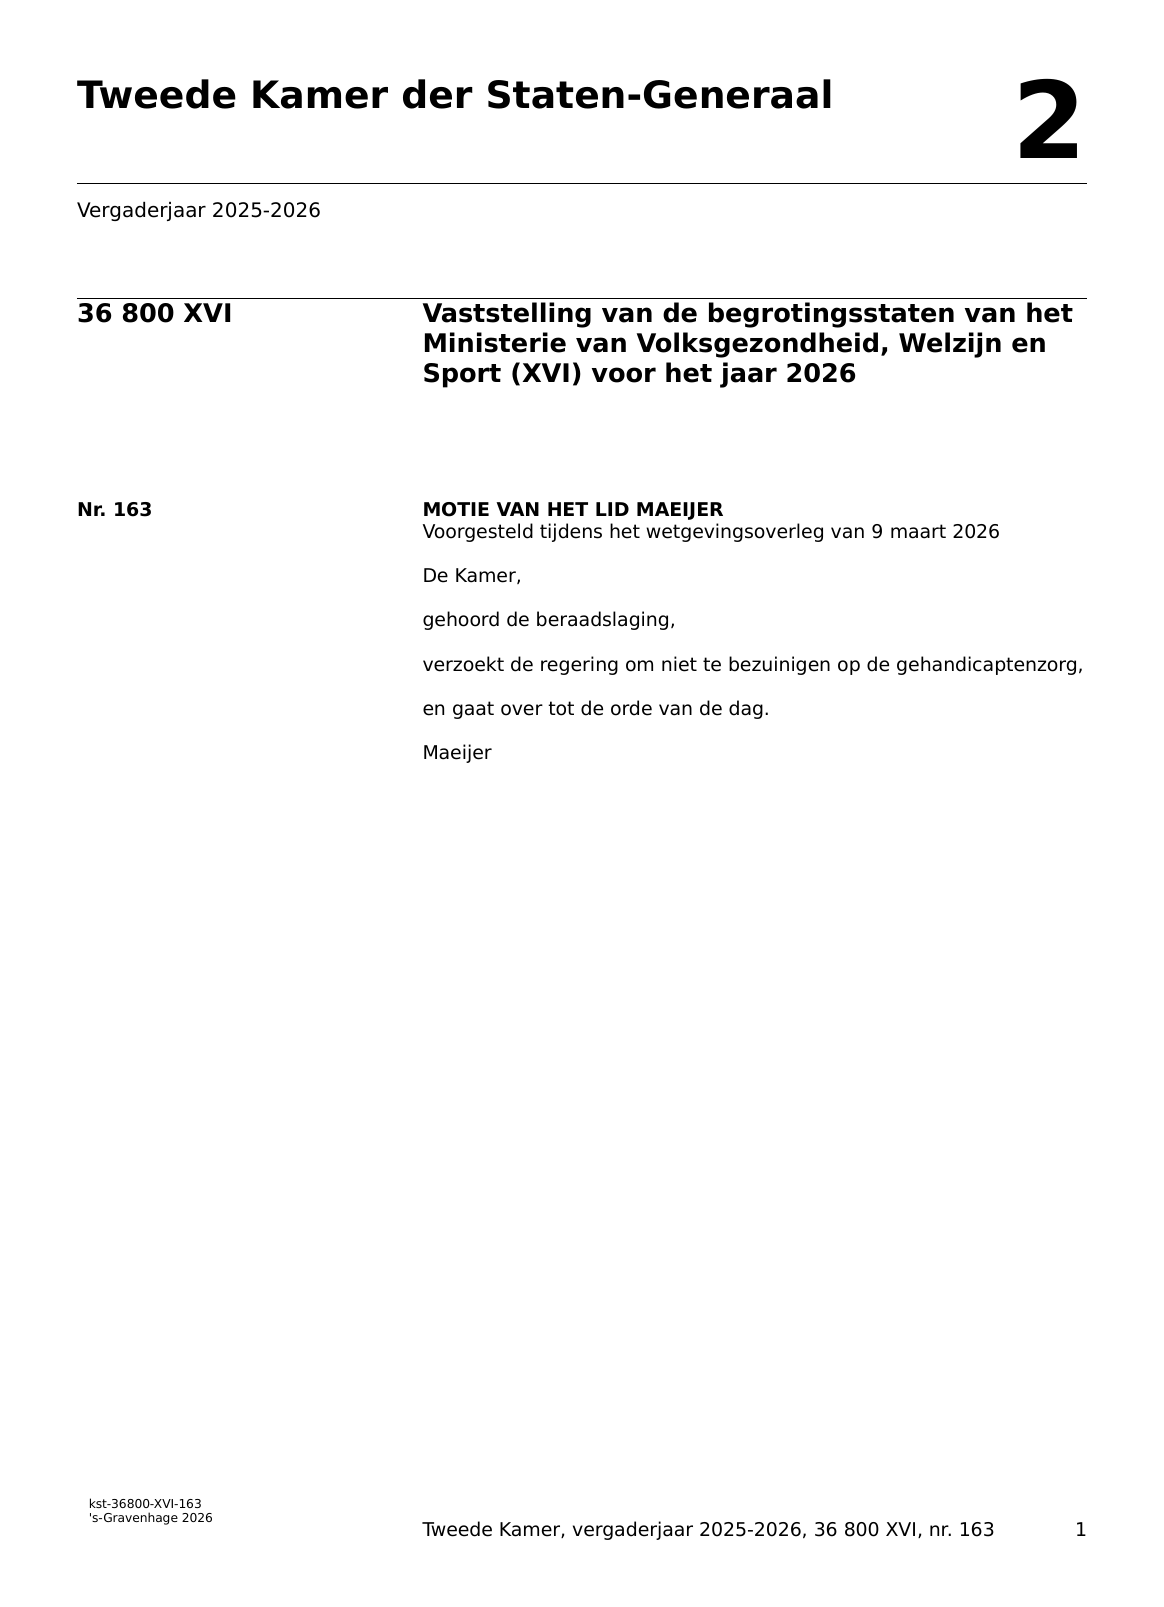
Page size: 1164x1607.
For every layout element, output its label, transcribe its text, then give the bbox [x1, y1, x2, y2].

text gehoord de beraadslaging, [422, 609, 1087, 631]
table_header Tweede Kamer der Staten-Generaal [77, 59, 886, 183]
table_header 2 [886, 59, 1087, 183]
table_cell Vergaderjaar 2025-2026 [77, 184, 1087, 298]
text verzoekt de regering om niet te bezuinigen op de gehandicaptenzorg, [422, 653, 1087, 676]
text 's-Gravenhage 2026 [88, 1511, 323, 1525]
text en gaat over tot de orde van de dag. [422, 698, 1087, 720]
subtitle 36 800 XVI Vaststelling van de begrotingsstaten van het Ministerie van Volksgezondheid, Welzijn en Sport (XVI) voor het jaar 2026 [77, 299, 1087, 388]
text De Kamer, [422, 565, 1087, 587]
subtitle Nr. 163 MOTIE VAN HET LID MAEIJER [77, 499, 1087, 521]
text kst-36800-XVI-163 [88, 1497, 323, 1511]
text Maeijer [422, 742, 1087, 764]
text Voorgesteld tijdens het wetgevingsoverleg van 9 maart 2026 [422, 521, 1087, 543]
